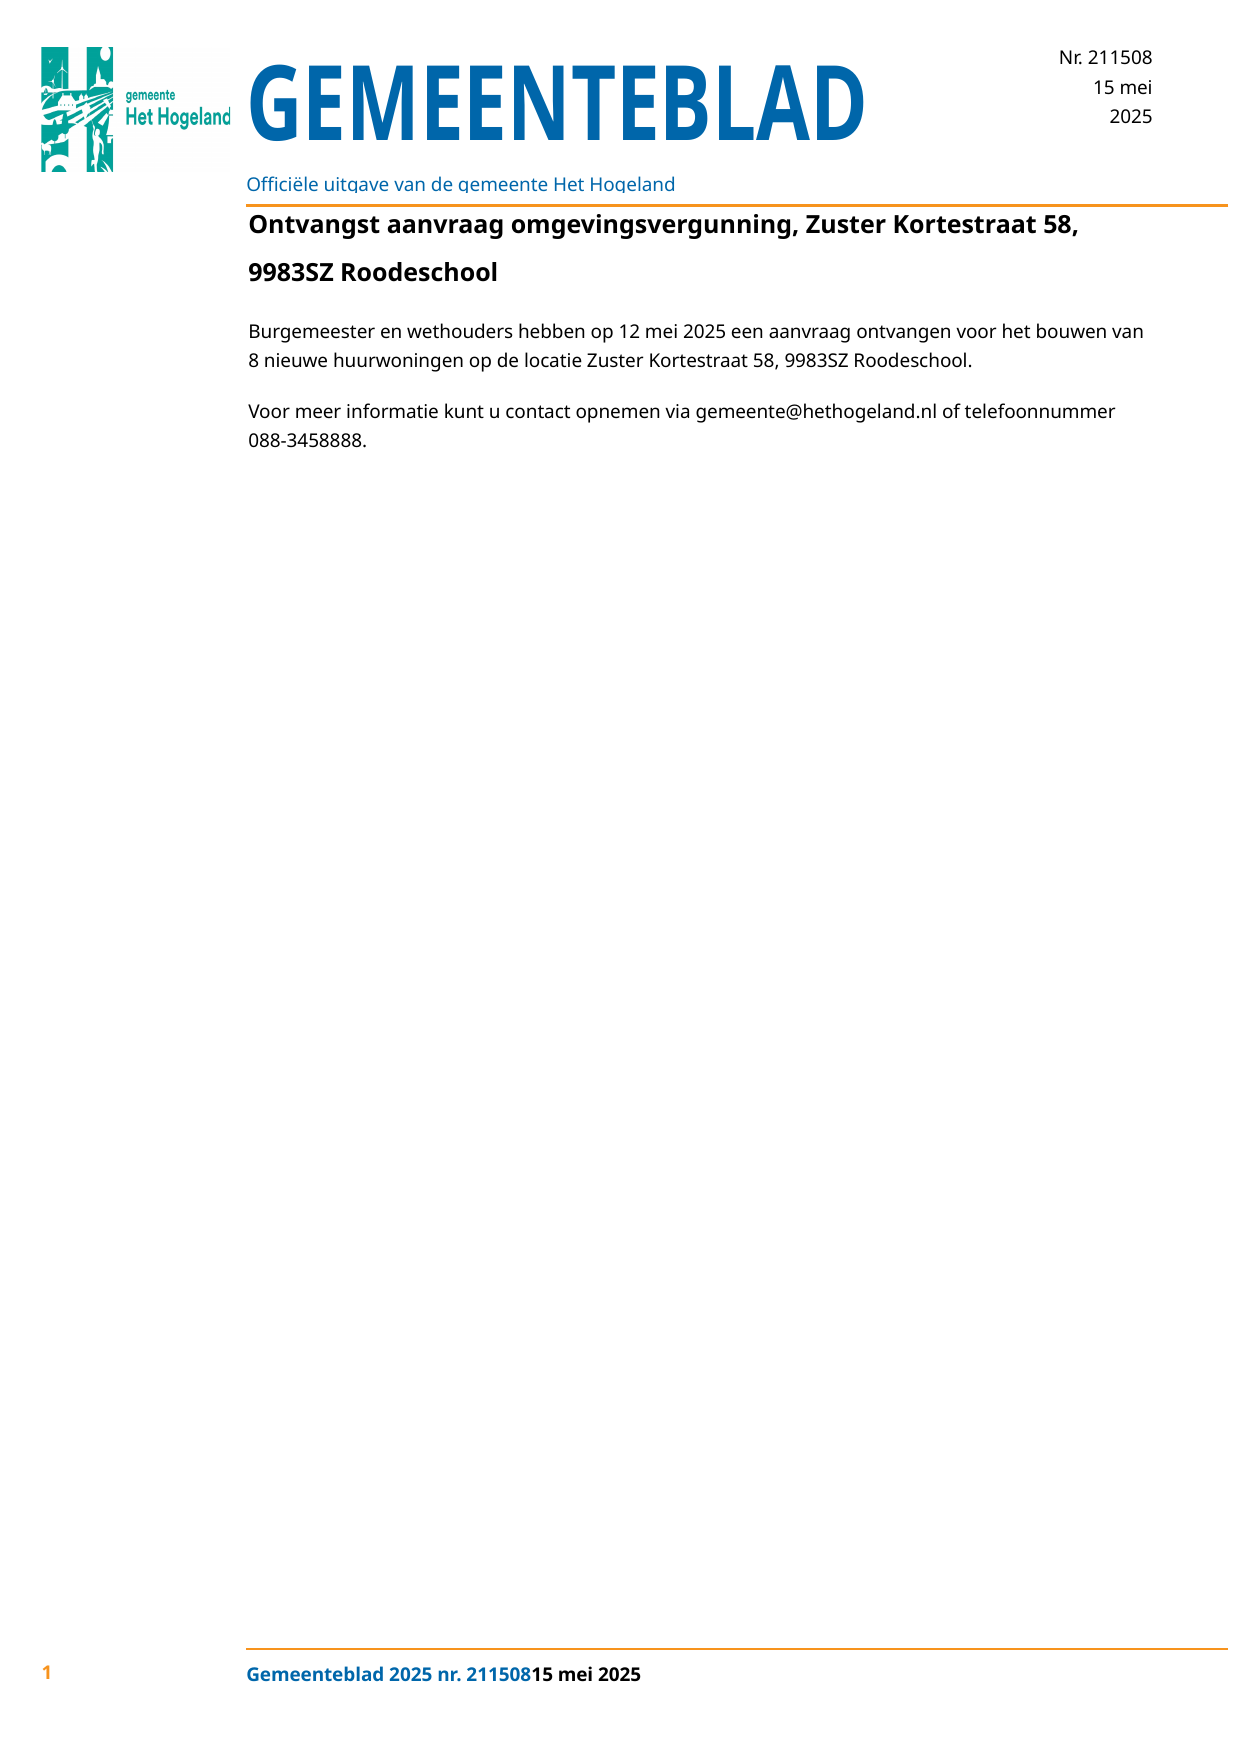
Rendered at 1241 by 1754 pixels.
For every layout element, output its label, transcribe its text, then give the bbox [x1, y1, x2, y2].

text Voor meer informatie kunt u contact opnemen via gemeente@hethogeland.nl of telefoonnummer 088-3458888. [248, 398, 1152, 453]
text Burgemeester en wethouders hebben op 12 mei 2025 een aanvraag ontvangen voor het bouwen van 8 nieuwe huurwoningen op de locatie Zuster Kortestraat 58, 9983SZ Roodeschool. [248, 318, 1152, 373]
picture [41, 47, 231, 172]
text Ontvangst aanvraag omgevingsvergunning, Zuster Kortestraat 58, 9983SZ Roodeschool [248, 207, 1152, 288]
